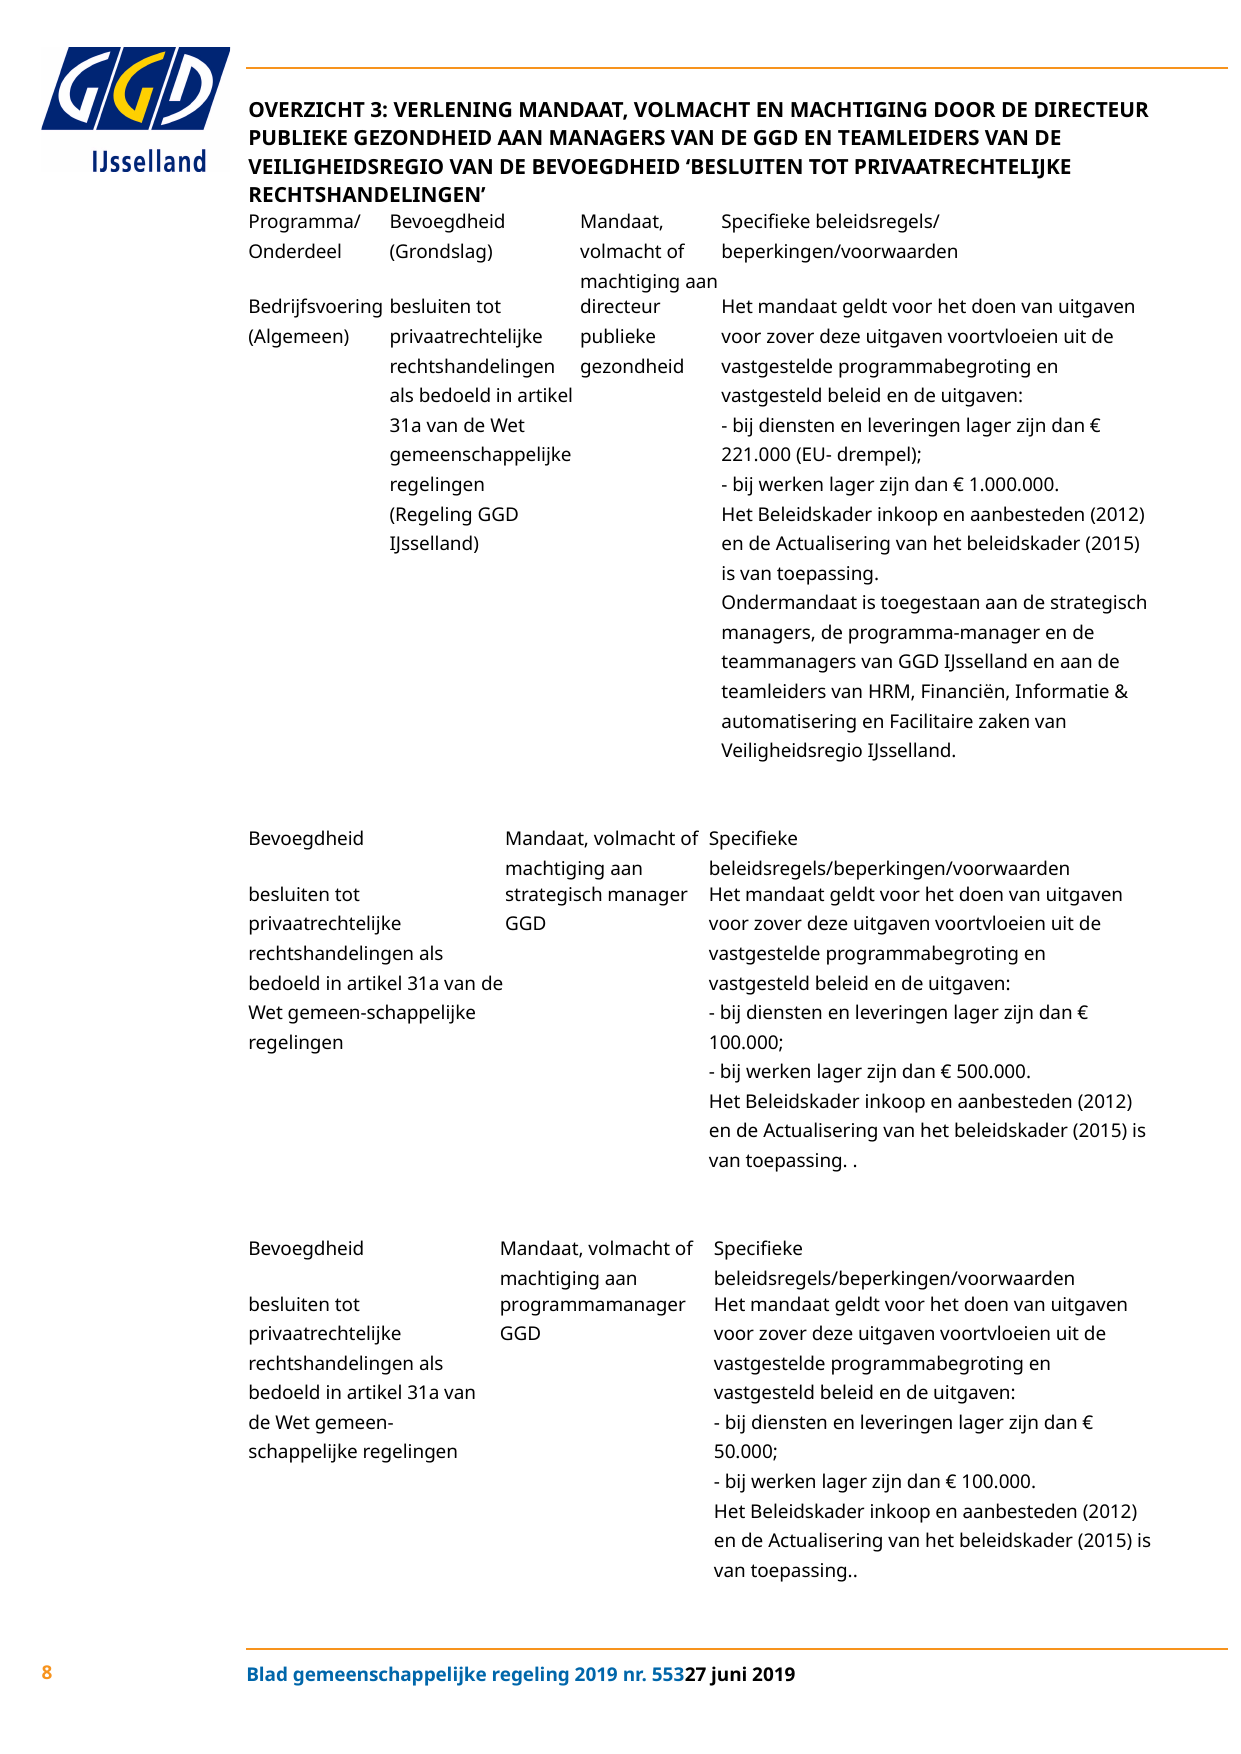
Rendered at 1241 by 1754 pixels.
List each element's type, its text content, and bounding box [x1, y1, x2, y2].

table_cell Bedrijfsvoering (Algemeen) [248, 294, 389, 763]
table_cell besluiten tot privaatrechtelijke rechtshandelingen als bedoeld in artikel 31a van de Wet gemeen-schappelijke regelingen [248, 1291, 499, 1583]
text OVERZICHT 3: VERLENING MANDAAT, VOLMACHT EN MACHTIGING DOOR DE DIRECTEUR PUBLIEKE GEZONDHEID AAN MANAGERS VAN DE GGD EN TEAMLEIDERS VAN DE VEILIGHEIDSREGIO VAN DE BEVOEGDHEID ‘BESLUITEN TOT PRIVAATRECHTELIJKE RECHTSHANDELINGEN’ [248, 95, 1152, 209]
table_cell directeur publieke gezondheid [580, 294, 721, 763]
table_header Mandaat, volmacht of machtiging aan [500, 1235, 714, 1291]
table_header Bevoegdheid [248, 826, 505, 881]
table_cell besluiten tot privaatrechtelijke rechtshandelingen als bedoeld in artikel 31a van de Wet gemeenschappelijke regelingen (Regeling GGD IJsselland) [389, 294, 580, 763]
table_header Bevoegdheid (Grondslag) [389, 209, 580, 294]
table_cell programmamanager GGD [500, 1291, 714, 1583]
table_header Mandaat, volmacht of machtiging aan [505, 826, 709, 881]
table_header Specifieke beleidsregels/beperkingen/voorwaarden [714, 1235, 1152, 1291]
table_cell strategisch manager GGD [505, 881, 709, 1173]
table_cell Het mandaat geldt voor het doen van uitgaven voor zover deze uitgaven voortvloeien uit de vastgestelde programmabegroting en vastgesteld beleid en de uitgaven: - bij diensten en leveringen lager zijn dan € 50.000; - bij werken lager zijn dan € 100.000. Het Beleidskader inkoop en aanbesteden (2012) en de Actualisering van het beleidskader (2015) is van toepassing.. [714, 1291, 1152, 1583]
table_cell Het mandaat geldt voor het doen van uitgaven voor zover deze uitgaven voortvloeien uit de vastgestelde programmabegroting en vastgesteld beleid en de uitgaven: - bij diensten en leveringen lager zijn dan € 100.000; - bij werken lager zijn dan € 500.000. Het Beleidskader inkoop en aanbesteden (2012) en de Actualisering van het beleidskader (2015) is van toepassing. . [709, 881, 1152, 1173]
table_header Bevoegdheid [248, 1235, 499, 1291]
table_cell besluiten tot privaatrechtelijke rechtshandelingen als bedoeld in artikel 31a van de Wet gemeen-schappelijke regelingen [248, 881, 505, 1173]
table_header Specifieke beleidsregels/ beperkingen/voorwaarden [721, 209, 1152, 294]
table_cell Het mandaat geldt voor het doen van uitgaven voor zover deze uitgaven voortvloeien uit de vastgestelde programmabegroting en vastgesteld beleid en de uitgaven: - bij diensten en leveringen lager zijn dan € 221.000 (EU- drempel); - bij werken lager zijn dan € 1.000.000. Het Beleidskader inkoop en aanbesteden (2012) en de Actualisering van het beleidskader (2015) is van toepassing. Ondermandaat is toegestaan aan de strategisch managers, de programma-manager en de teammanagers van GGD IJsselland en aan de teamleiders van HRM, Financiën, Informatie & automatisering en Facilitaire zaken van Veiligheidsregio IJsselland. [721, 294, 1152, 763]
table_header Specifieke beleidsregels/beperkingen/voorwaarden [709, 826, 1152, 881]
table_header Programma/ Onderdeel [248, 209, 389, 294]
picture [41, 47, 231, 172]
table_header Mandaat, volmacht of machtiging aan [580, 209, 721, 294]
